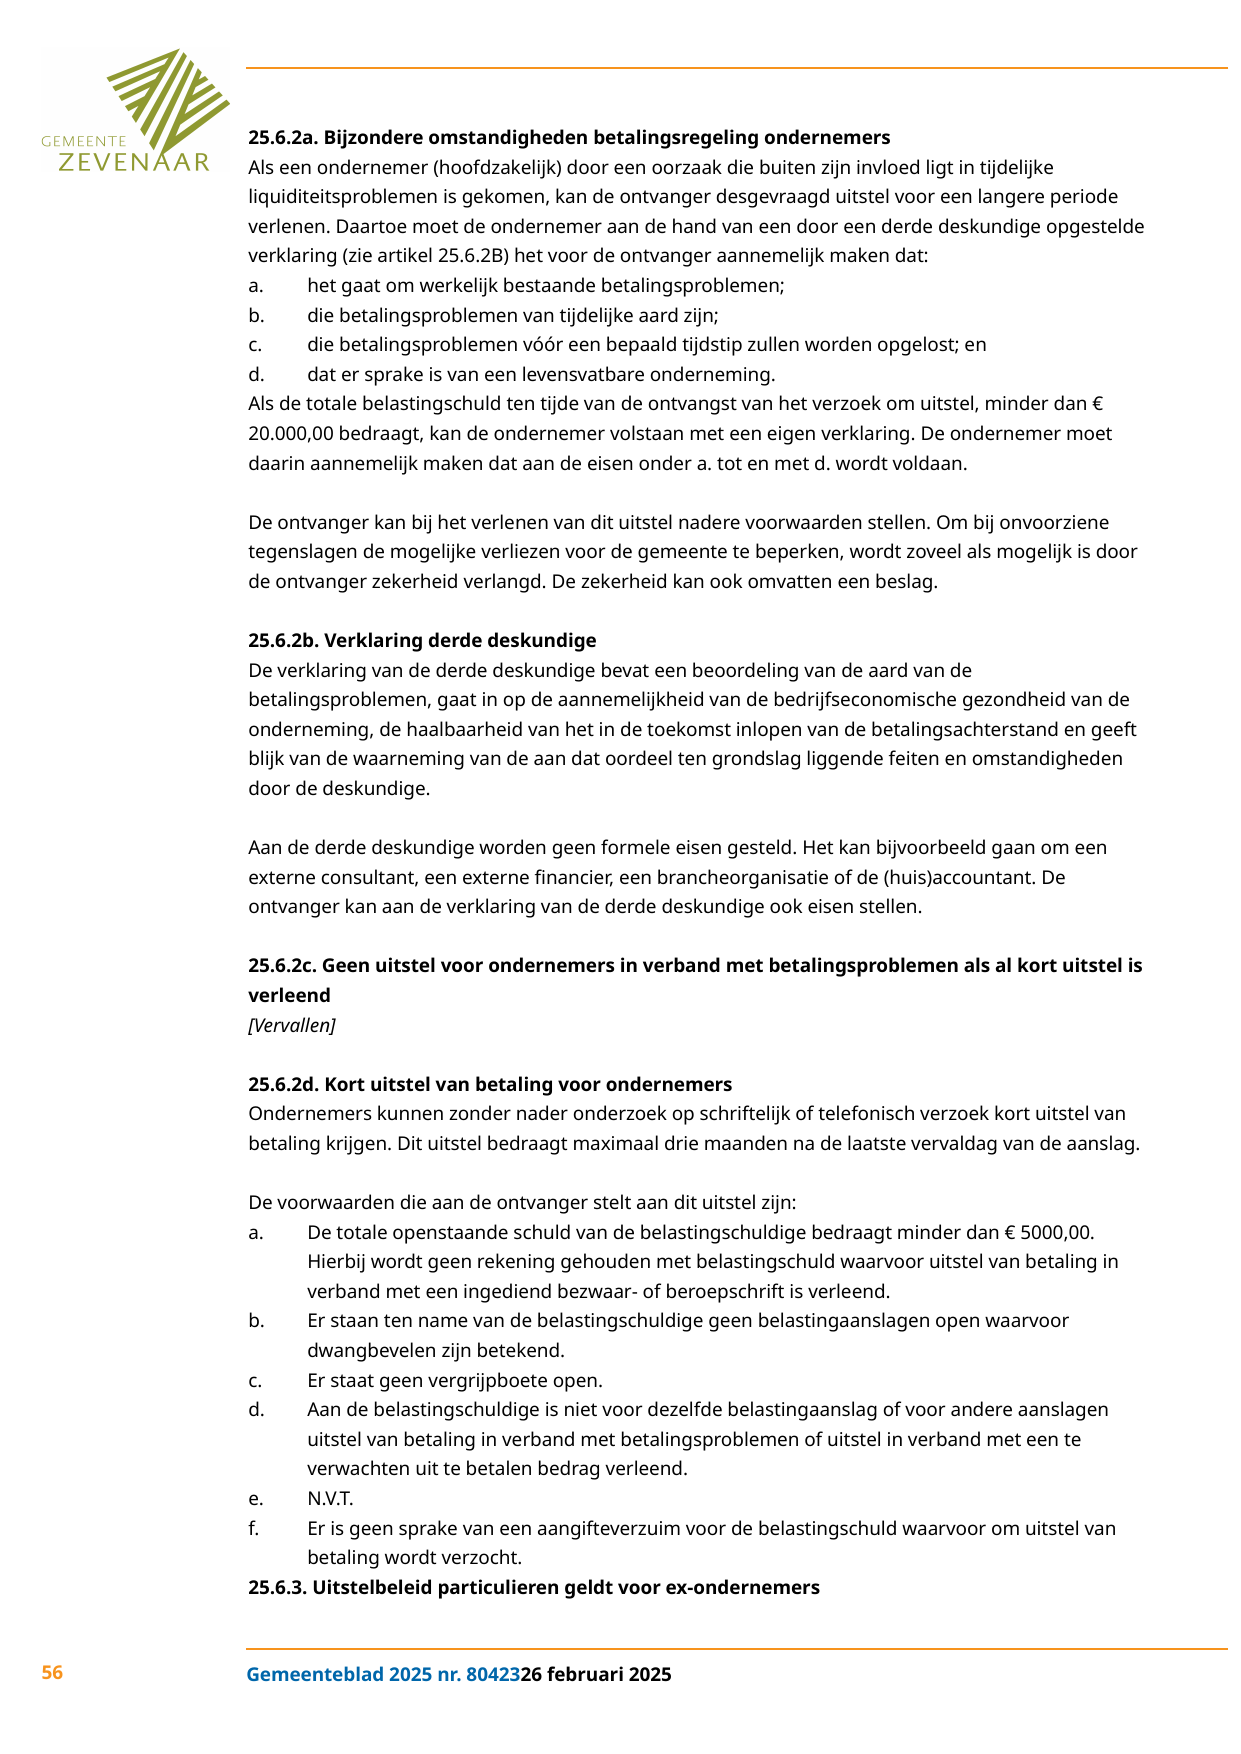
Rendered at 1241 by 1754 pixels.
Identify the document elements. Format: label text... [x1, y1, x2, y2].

list N.V.T. [248, 1485, 1152, 1511]
text Aan de derde deskundige worden geen formele eisen gesteld. Het kan bijvoorbeeld gaan om een externe consultant, een externe financier, een brancheorganisatie of de (huis)accountant. De ontvanger kan aan de verklaring van de derde deskundige ook eisen stellen. [248, 834, 1152, 919]
list Er is geen sprake van een aangifteverzuim voor de belastingschuld waarvoor om uitstel van betaling wordt verzocht. [248, 1515, 1152, 1570]
text Ondernemers kunnen zonder nader onderzoek op schriftelijk of telefonisch verzoek kort uitstel van betaling krijgen. Dit uitstel bedraagt maximaal drie maanden na de laatste vervaldag van de aanslag. [248, 1101, 1152, 1156]
text De verklaring van de derde deskundige bevat een beoordeling van de aard van de betalingsproblemen, gaat in op de aannemelijkheid van de bedrijfseconomische gezondheid van de onderneming, de haalbaarheid van het in de toekomst inlopen van de betalingsachterstand en geeft blijk van de waarneming van de aan dat oordeel ten grondslag liggende feiten en omstandigheden door de deskundige. [248, 657, 1152, 801]
list Er staan ten name van de belastingschuldige geen belastingaanslagen open waarvoor dwangbevelen zijn betekend. [248, 1308, 1152, 1363]
list dat er sprake is van een levensvatbare onderneming. [248, 361, 1152, 387]
text 25.6.2a. Bijzondere omstandigheden betalingsregeling ondernemers [248, 124, 1152, 150]
text 25.6.3. Uitstelbeleid particulieren geldt voor ex-ondernemers [248, 1574, 1152, 1600]
text [Vervallen] [248, 1012, 1152, 1038]
list het gaat om werkelijk bestaande betalingsproblemen; [248, 272, 1152, 298]
picture [41, 47, 231, 172]
list die betalingsproblemen vóór een bepaald tijdstip zullen worden opgelost; en [248, 331, 1152, 357]
list Aan de belastingschuldige is niet voor dezelfde belastingaanslag of voor andere aanslagen uitstel van betaling in verband met betalingsproblemen of uitstel in verband met een te verwachten uit te betalen bedrag verleend. [248, 1396, 1152, 1481]
text De ontvanger kan bij het verlenen van dit uitstel nadere voorwaarden stellen. Om bij onvoorziene tegenslagen de mogelijke verliezen voor de gemeente te beperken, wordt zoveel als mogelijk is door de ontvanger zekerheid verlangd. De zekerheid kan ook omvatten een beslag. [248, 509, 1152, 594]
list die betalingsproblemen van tijdelijke aard zijn; [248, 302, 1152, 328]
list De totale openstaande schuld van de belastingschuldige bedraagt minder dan € 5000,00. Hierbij wordt geen rekening gehouden met belastingschuld waarvoor uitstel van betaling in verband met een ingediend bezwaar- of beroepschrift is verleend. [248, 1219, 1152, 1304]
list Er staat geen vergrijpboete open. [248, 1367, 1152, 1393]
text 25.6.2b. Verklaring derde deskundige [248, 627, 1152, 653]
text 25.6.2c. Geen uitstel voor ondernemers in verband met betalingsproblemen als al kort uitstel is verleend [248, 953, 1152, 1008]
text 25.6.2d. Kort uitstel van betaling voor ondernemers [248, 1071, 1152, 1097]
text Als de totale belastingschuld ten tijde van de ontvangst van het verzoek om uitstel, minder dan € 20.000,00 bedraagt, kan de ondernemer volstaan met een eigen verklaring. De ondernemer moet daarin aannemelijk maken dat aan de eisen onder a. tot en met d. wordt voldaan. [248, 391, 1152, 476]
text De voorwaarden die aan de ontvanger stelt aan dit uitstel zijn: [248, 1189, 1152, 1215]
text Als een ondernemer (hoofdzakelijk) door een oorzaak die buiten zijn invloed ligt in tijdelijke liquiditeitsproblemen is gekomen, kan de ontvanger desgevraagd uitstel voor een langere periode verlenen. Daartoe moet de ondernemer aan de hand van een door een derde deskundige opgestelde verklaring (zie artikel 25.6.2B) het voor de ontvanger aannemelijk maken dat: [248, 154, 1152, 268]
